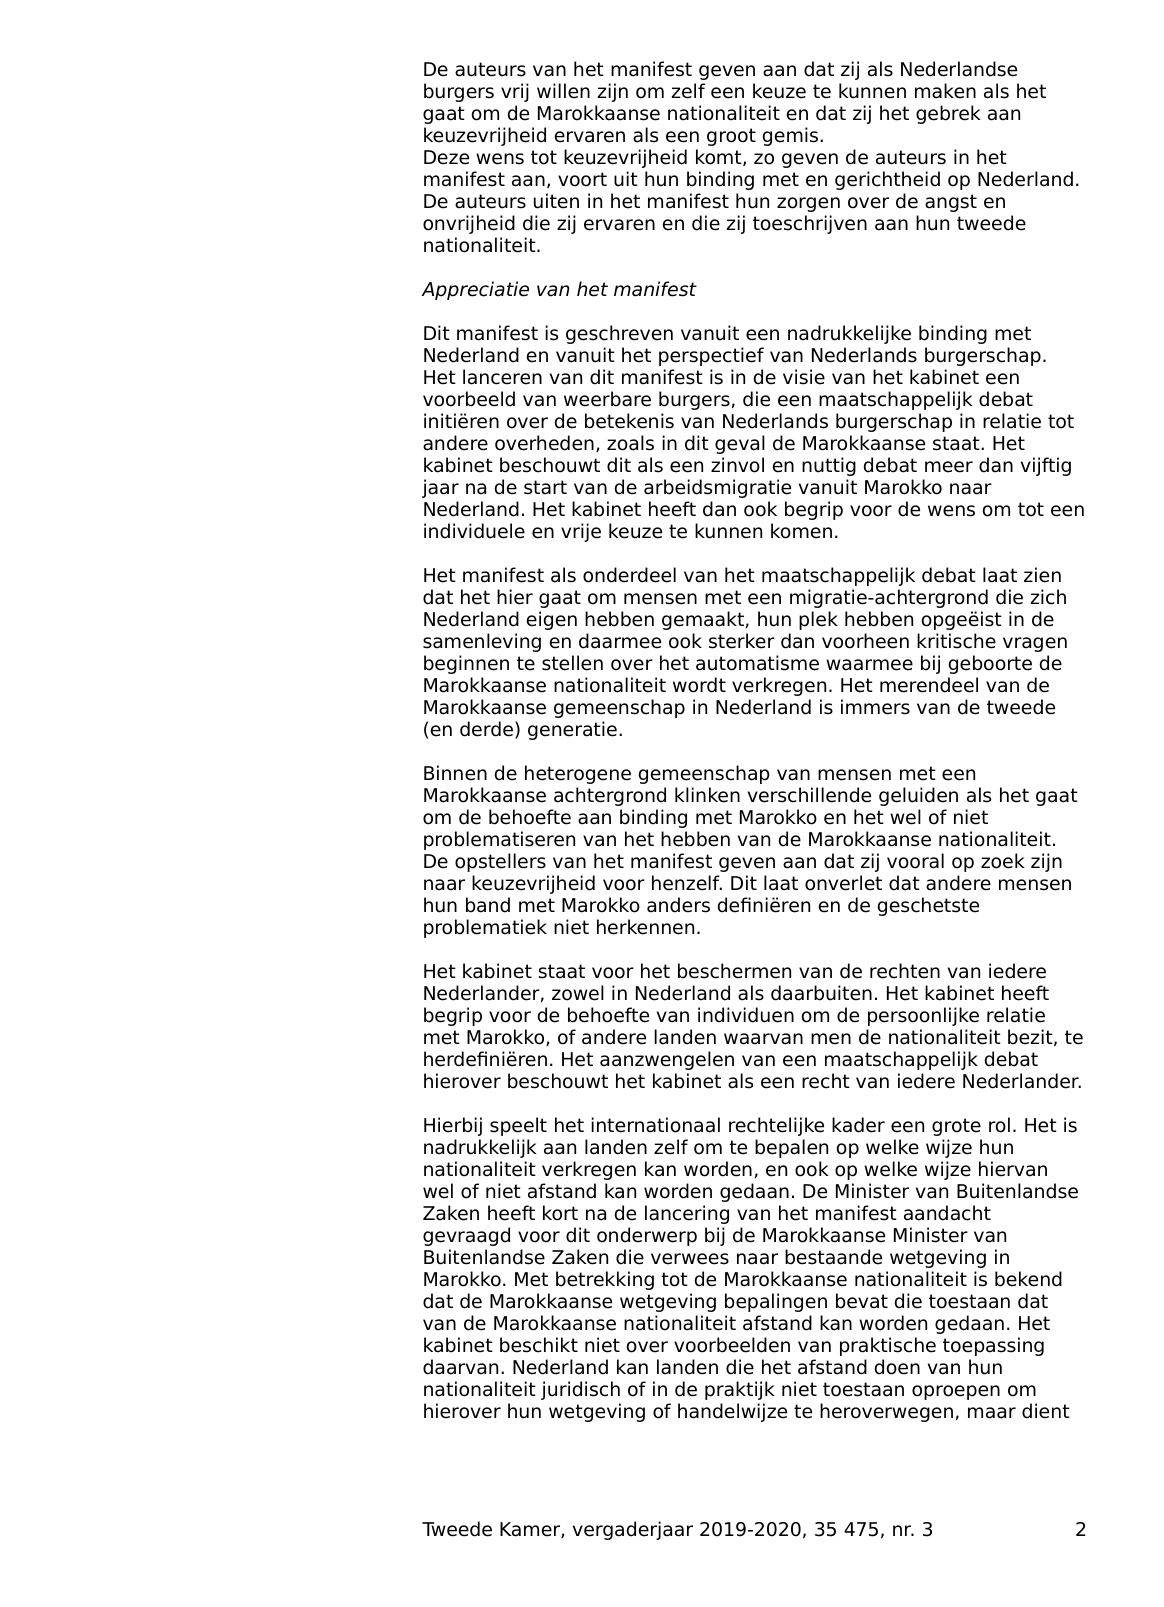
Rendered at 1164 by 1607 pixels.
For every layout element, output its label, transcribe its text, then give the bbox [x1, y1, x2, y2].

text Deze wens tot keuzevrijheid komt, zo geven de auteurs in het manifest aan, voort uit hun binding met en gerichtheid op Nederland. De auteurs uiten in het manifest hun zorgen over de angst en onvrijheid die zij ervaren en die zij toeschrijven aan hun tweede nationaliteit. [422, 147, 1087, 257]
text Het kabinet staat voor het beschermen van de rechten van iedere Nederlander, zowel in Nederland als daarbuiten. Het kabinet heeft begrip voor de behoefte van individuen om de persoonlijke relatie met Marokko, of andere landen waarvan men de nationaliteit bezit, te herdefiniëren. Het aanzwengelen van een maatschappelijk debat hierover beschouwt het kabinet als een recht van iedere Nederlander. [422, 961, 1087, 1093]
text Binnen de heterogene gemeenschap van mensen met een Marokkaanse achtergrond klinken verschillende geluiden als het gaat om de behoefte aan binding met Marokko en het wel of niet problematiseren van het hebben van de Marokkaanse nationaliteit. De opstellers van het manifest geven aan dat zij vooral op zoek zijn naar keuzevrijheid voor henzelf. Dit laat onverlet dat andere mensen hun band met Marokko anders definiëren en de geschetste problematiek niet herkennen. [422, 763, 1087, 939]
text Dit manifest is geschreven vanuit een nadrukkelijke binding met Nederland en vanuit het perspectief van Nederlands burgerschap. Het lanceren van dit manifest is in de visie van het kabinet een voorbeeld van weerbare burgers, die een maatschappelijk debat initiëren over de betekenis van Nederlands burgerschap in relatie tot andere overheden, zoals in dit geval de Marokkaanse staat. Het kabinet beschouwt dit als een zinvol en nuttig debat meer dan vijftig jaar na de start van de arbeidsmigratie vanuit Marokko naar Nederland. Het kabinet heeft dan ook begrip voor de wens om tot een individuele en vrije keuze te kunnen komen. [422, 323, 1087, 543]
text De auteurs van het manifest geven aan dat zij als Nederlandse burgers vrij willen zijn om zelf een keuze te kunnen maken als het gaat om de Marokkaanse nationaliteit en dat zij het gebrek aan keuzevrijheid ervaren als een groot gemis. [422, 59, 1087, 147]
text Hierbij speelt het internationaal rechtelijke kader een grote rol. Het is nadrukkelijk aan landen zelf om te bepalen op welke wijze hun nationaliteit verkregen kan worden, en ook op welke wijze hiervan wel of niet afstand kan worden gedaan. De Minister van Buitenlandse Zaken heeft kort na de lancering van het manifest aandacht gevraagd voor dit onderwerp bij de Marokkaanse Minister van Buitenlandse Zaken die verwees naar bestaande wetgeving in Marokko. Met betrekking tot de Marokkaanse nationaliteit is bekend dat de Marokkaanse wetgeving bepalingen bevat die toestaan dat van de Marokkaanse nationaliteit afstand kan worden gedaan. Het kabinet beschikt niet over voorbeelden van praktische toepassing daarvan. Nederland kan landen die het afstand doen van hun nationaliteit juridisch of in de praktijk niet toestaan oproepen om hierover hun wetgeving of handelwijze te heroverwegen, maar dient [422, 1115, 1087, 1423]
subtitle Appreciatie van het manifest [422, 279, 1087, 301]
text Het manifest als onderdeel van het maatschappelijk debat laat zien dat het hier gaat om mensen met een migratie-achtergrond die zich Nederland eigen hebben gemaakt, hun plek hebben opgeëist in de samenleving en daarmee ook sterker dan voorheen kritische vragen beginnen te stellen over het automatisme waarmee bij geboorte de Marokkaanse nationaliteit wordt verkregen. Het merendeel van de Marokkaanse gemeenschap in Nederland is immers van de tweede (en derde) generatie. [422, 565, 1087, 741]
